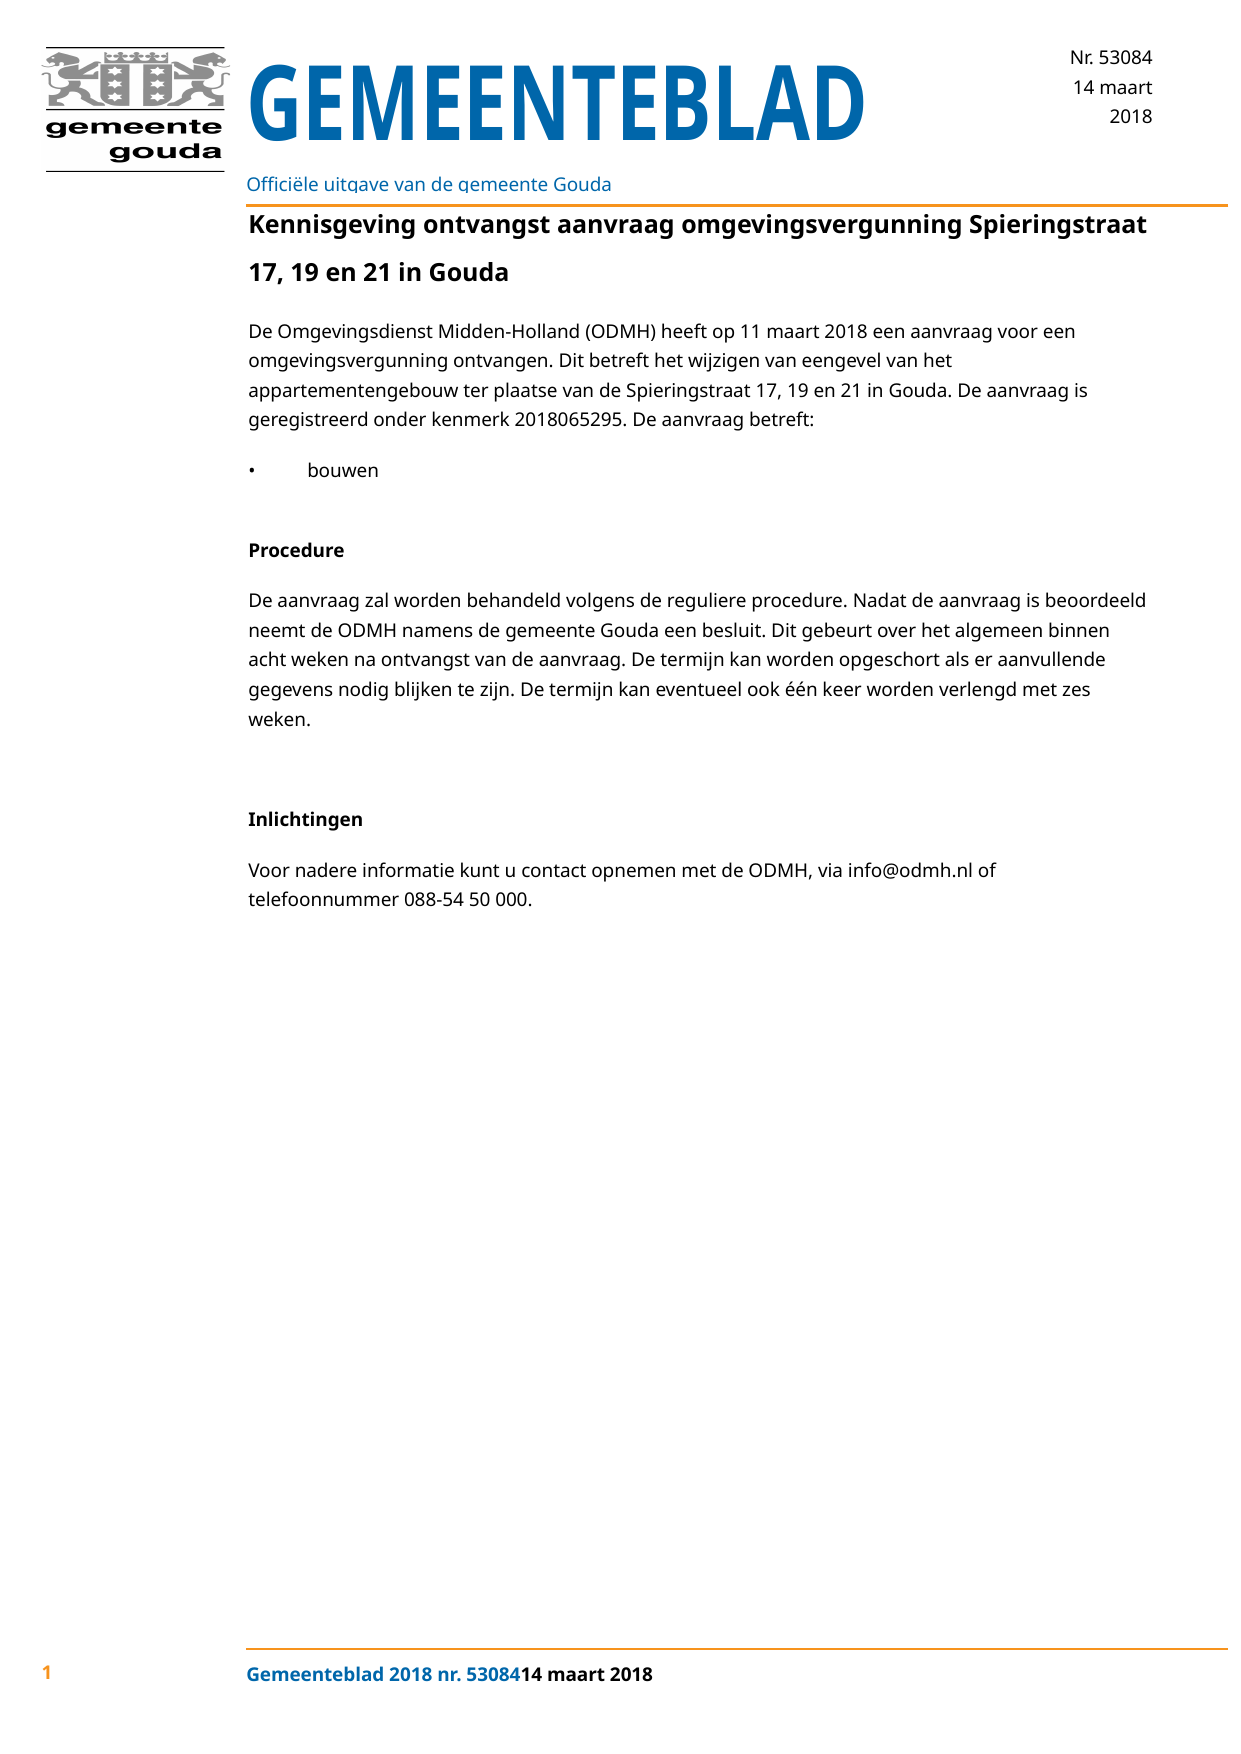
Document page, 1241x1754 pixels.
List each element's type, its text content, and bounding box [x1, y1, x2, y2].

text Procedure [248, 537, 1152, 563]
text De Omgevingsdienst Midden-Holland (ODMH) heeft op 11 maart 2018 een aanvraag voor een omgevingsvergunning ontvangen. Dit betreft het wijzigen van eengevel van het appartementengebouw ter plaatse van de Spieringstraat 17, 19 en 21 in Gouda. De aanvraag is geregistreerd onder kenmerk 2018065295. De aanvraag betreft: [248, 318, 1152, 432]
text Kennisgeving ontvangst aanvraag omgevingsvergunning Spieringstraat 17, 19 en 21 in Gouda [248, 207, 1152, 288]
list bouwen [248, 457, 1152, 483]
text De aanvraag zal worden behandeld volgens de reguliere procedure. Nadat de aanvraag is beoordeeld neemt de ODMH namens de gemeente Gouda een besluit. Dit gebeurt over het algemeen binnen acht weken na ontvangst van de aanvraag. De termijn kan worden opgeschort als er aanvullende gegevens nodig blijken te zijn. De termijn kan eventueel ook één keer worden verlengd met zes weken. [248, 587, 1152, 732]
text Voor nadere informatie kunt u contact opnemen met de ODMH, via info@odmh.nl of telefoonnummer 088-54 50 000. [248, 857, 1152, 912]
picture [41, 47, 231, 172]
text Inlichtingen [248, 807, 1152, 832]
